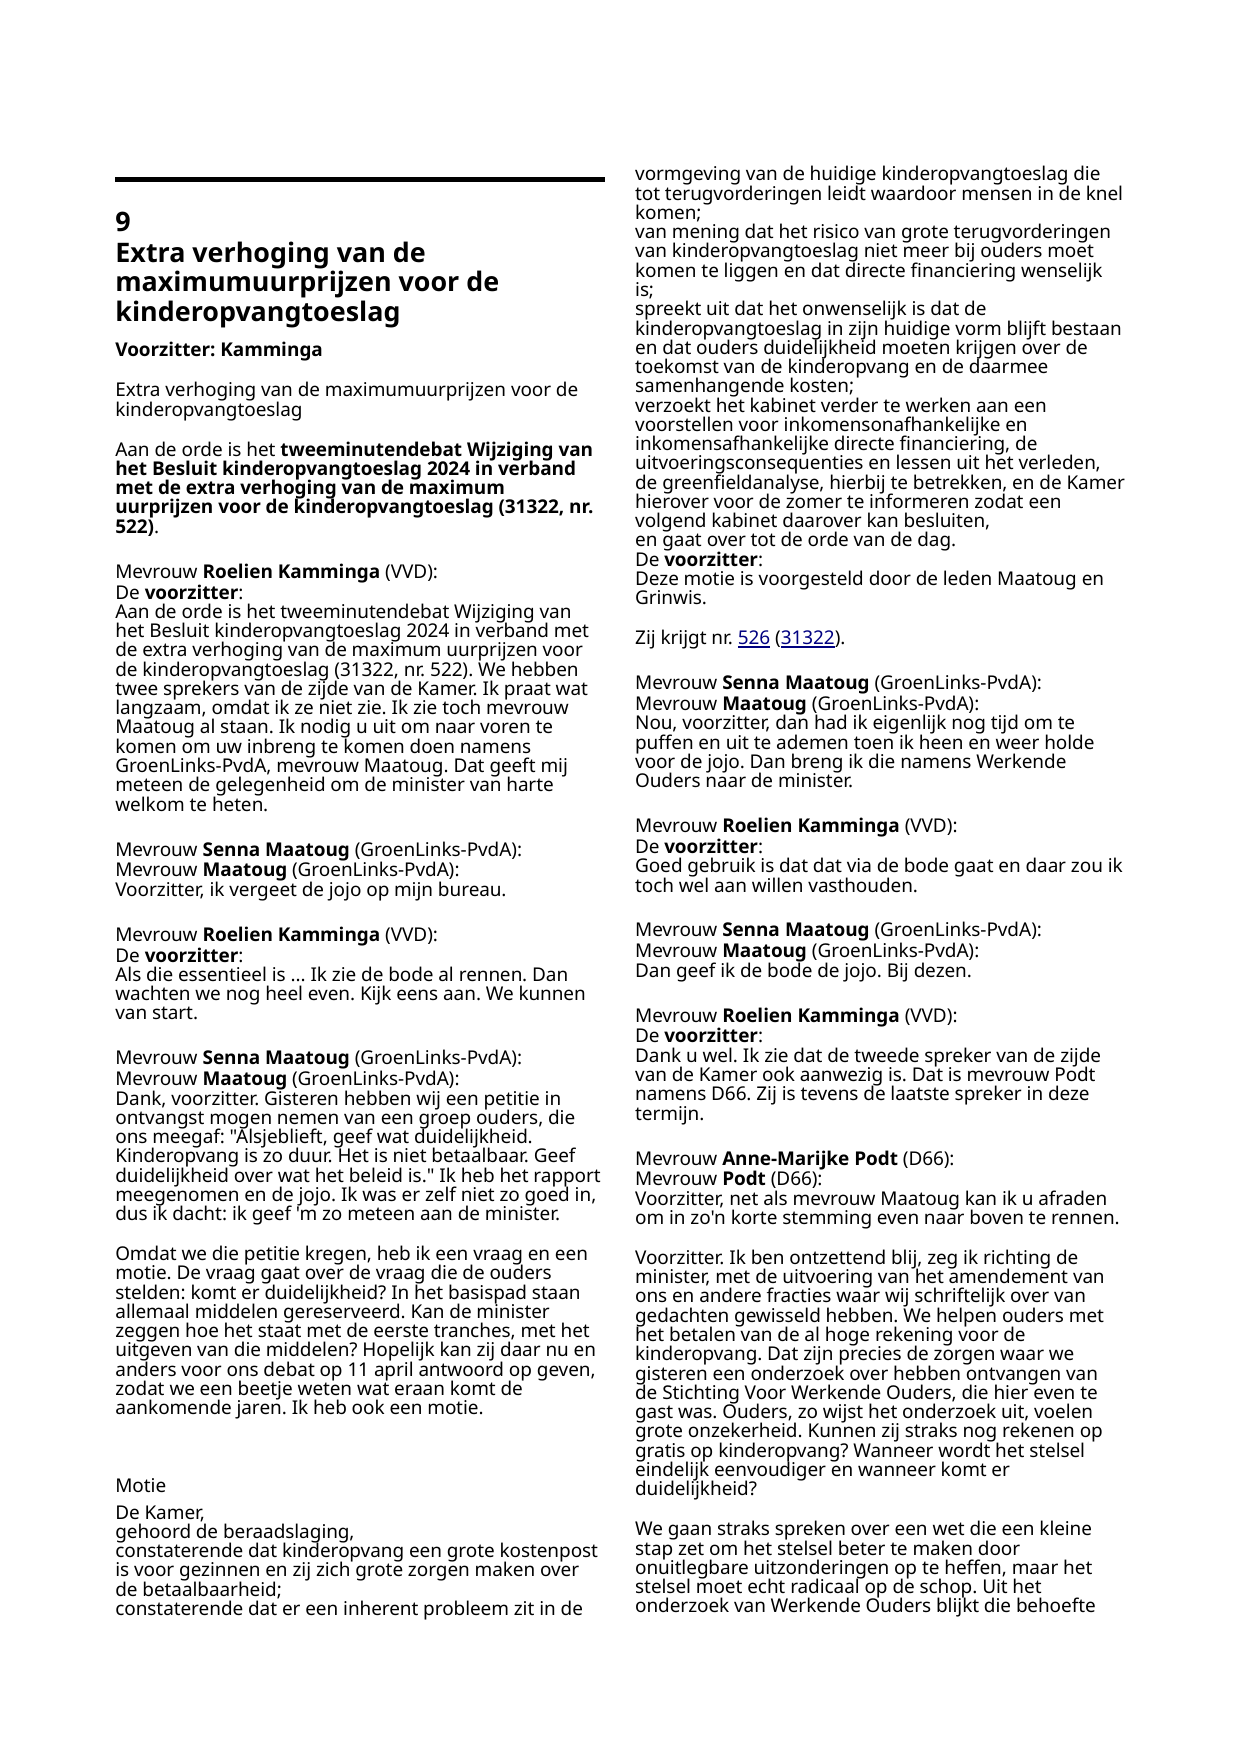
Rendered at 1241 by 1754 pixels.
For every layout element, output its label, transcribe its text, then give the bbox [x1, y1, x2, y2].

text Mevrouw Senna Maatoug (GroenLinks-PvdA): [635, 669, 1125, 695]
text Voorzitter, net als mevrouw Maatoug kan ik u afraden om in zo'n korte stemming even naar boven te rennen. [635, 1190, 1125, 1228]
text Voorzitter, ik vergeet de jojo op mijn bureau. [115, 881, 605, 900]
text gehoord de beraadslaging, [115, 1523, 605, 1542]
text Mevrouw Senna Maatoug (GroenLinks-PvdA): [115, 1044, 605, 1070]
text constaterende dat kinderopvang een grote kostenpost is voor gezinnen en zij zich grote zorgen maken over de betaalbaarheid; [115, 1542, 605, 1600]
text Aan de orde is het tweeminutendebat Wijziging van het Besluit kinderopvangtoeslag 2024 in verband met de extra verhoging van de maximum uurprijzen voor de kinderopvangtoeslag (31322, nr. 522). [115, 441, 605, 537]
text constaterende dat er een inherent probleem zit in de [115, 1600, 605, 1619]
text vormgeving van de huidige kinderopvangtoeslag die tot terugvorderingen leidt waardoor mensen in de knel komen; [635, 165, 1125, 223]
text Mevrouw Maatoug (GroenLinks-PvdA): [115, 1070, 605, 1089]
text van mening dat het risico van grote terugvorderingen van kinderopvangtoeslag niet meer bij ouders moet komen te liggen en dat directe financiering wenselijk is; [635, 223, 1125, 300]
text Mevrouw Maatoug (GroenLinks-PvdA): [635, 942, 1125, 962]
text Mevrouw Podt (D66): [635, 1170, 1125, 1190]
text Mevrouw Maatoug (GroenLinks-PvdA): [635, 695, 1125, 714]
text spreekt uit dat het onwenselijk is dat de kinderopvangtoeslag in zijn huidige vorm blijft bestaan en dat ouders duidelijkheid moeten krijgen over de toekomst van de kinderopvang en de daarmee samenhangende kosten; [635, 300, 1125, 397]
text We gaan straks spreken over een wet die een kleine stap zet om het stelsel beter te maken door onuitlegbare uitzonderingen op te heffen, maar het stelsel moet echt radicaal op de schop. Uit het onderzoek van Werkende Ouders blijkt die behoefte [635, 1520, 1125, 1617]
text Mevrouw Anne-Marijke Podt (D66): [635, 1145, 1125, 1170]
text Mevrouw Senna Maatoug (GroenLinks-PvdA): [115, 836, 605, 861]
text Extra verhoging van de maximumuurprijzen voor de kinderopvangtoeslag [115, 239, 605, 341]
text De voorzitter: [635, 551, 1125, 570]
text Dank, voorzitter. Gisteren hebben wij een petitie in ontvangst mogen nemen van een groep ouders, die ons meegaf: "Alsjeblieft, geef wat duidelijkheid. Kinderopvang is zo duur. Het is niet betaalbaar. Geef duidelijkheid over wat het beleid is." Ik heb het rapport meegenomen en de jojo. Ik was er zelf niet zo goed in, dus ik dacht: ik geef 'm zo meteen aan de minister. [115, 1089, 605, 1224]
text en gaat over tot de orde van de dag. [635, 531, 1125, 551]
text Mevrouw Roelien Kamminga (VVD): [115, 558, 605, 584]
text Dan geef ik de bode de jojo. Bij dezen. [635, 962, 1125, 981]
text De voorzitter: [115, 584, 605, 603]
text Mevrouw Senna Maatoug (GroenLinks-PvdA): [635, 917, 1125, 942]
text Aan de orde is het tweeminutendebat Wijziging van het Besluit kinderopvangtoeslag 2024 in verband met de extra verhoging van de maximum uurprijzen voor de kinderopvangtoeslag (31322, nr. 522). We hebben twee sprekers van de zijde van de Kamer. Ik praat wat langzaam, omdat ik ze niet zie. Ik zie toch mevrouw Maatoug al staan. Ik nodig u uit om naar voren te komen om uw inbreng te komen doen namens GroenLinks-PvdA, mevrouw Maatoug. Dat geeft mij meteen de gelegenheid om de minister van harte welkom te heten. [115, 603, 605, 815]
text De voorzitter: [115, 947, 605, 966]
text De voorzitter: [635, 838, 1125, 857]
text De voorzitter: [635, 1027, 1125, 1047]
text Motie [115, 1472, 605, 1498]
text 9 [115, 203, 605, 239]
text Extra verhoging van de maximumuurprijzen voor de kinderopvangtoeslag [115, 381, 605, 420]
text Voorzitter. Ik ben ontzettend blij, zeg ik richting de minister, met de uitvoering van het amendement van ons en andere fracties waar wij schriftelijk over van gedachten gewisseld hebben. We helpen ouders met het betalen van de al hoge rekening voor de kinderopvang. Dat zijn precies de zorgen waar we gisteren een onderzoek over hebben ontvangen van de Stichting Voor Werkende Ouders, die hier even te gast was. Ouders, zo wijst het onderzoek uit, voelen grote onzekerheid. Kunnen zij straks nog rekenen op gratis op kinderopvang? Wanneer wordt het stelsel eindelijk eenvoudiger en wanneer komt er duidelijkheid? [635, 1249, 1125, 1499]
text Dank u wel. Ik zie dat de tweede spreker van de zijde van de Kamer ook aanwezig is. Dat is mevrouw Podt namens D66. Zij is tevens de laatste spreker in deze termijn. [635, 1047, 1125, 1124]
text verzoekt het kabinet verder te werken aan een voorstellen voor inkomensonafhankelijke en inkomensafhankelijke directe financiering, de uitvoeringsconsequenties en lessen uit het verleden, de greenfieldanalyse, hierbij te betrekken, en de Kamer hierover voor de zomer te informeren zodat een volgend kabinet daarover kan besluiten, [635, 397, 1125, 531]
text Mevrouw Roelien Kamminga (VVD): [635, 1002, 1125, 1027]
text Goed gebruik is dat dat via de bode gaat en daar zou ik toch wel aan willen vasthouden. [635, 857, 1125, 896]
text Mevrouw Maatoug (GroenLinks-PvdA): [115, 861, 605, 881]
text Mevrouw Roelien Kamminga (VVD): [115, 921, 605, 947]
text Voorzitter: Kamminga [115, 341, 605, 361]
text De Kamer, [115, 1504, 605, 1523]
text Als die essentieel is ... Ik zie de bode al rennen. Dan wachten we nog heel even. Kijk eens aan. We kunnen van start. [115, 966, 605, 1024]
text Deze motie is voorgesteld door de leden Maatoug en Grinwis. [635, 570, 1125, 608]
text Mevrouw Roelien Kamminga (VVD): [635, 812, 1125, 838]
text Nou, voorzitter, dan had ik eigenlijk nog tijd om te puffen en uit te ademen toen ik heen en weer holde voor de jojo. Dan breng ik die namens Werkende Ouders naar de minister. [635, 714, 1125, 791]
text Zij krijgt nr. 526 (31322). [635, 629, 1125, 648]
text Omdat we die petitie kregen, heb ik een vraag en een motie. De vraag gaat over de vraag die de ouders stelden: komt er duidelijkheid? In het basispad staan allemaal middelen gereserveerd. Kan de minister zeggen hoe het staat met de eerste tranches, met het uitgeven van die middelen? Hopelijk kan zij daar nu en anders voor ons debat op 11 april antwoord op geven, zodat we een beetje weten wat eraan komt de aankomende jaren. Ik heb ook een motie. [115, 1245, 605, 1418]
